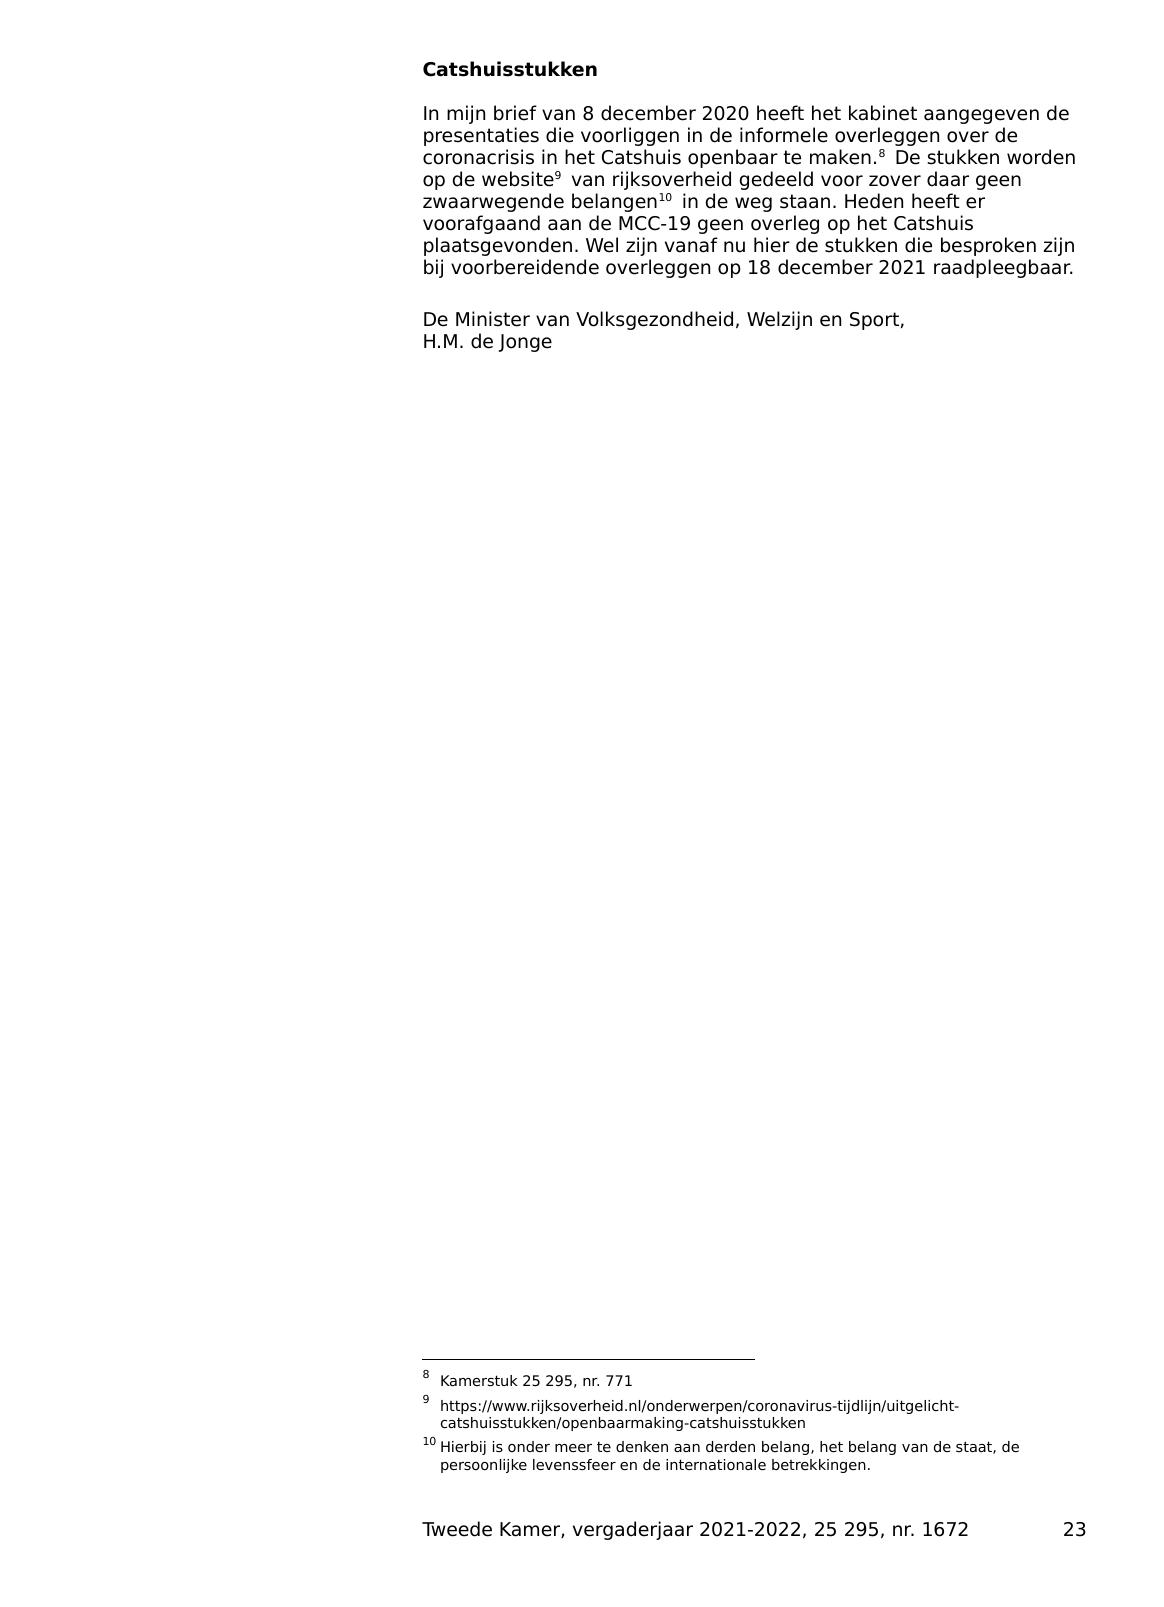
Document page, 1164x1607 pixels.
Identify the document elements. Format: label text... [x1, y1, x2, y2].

text Kamerstuk 25 295, nr. 771 [422, 1368, 1087, 1391]
text In mijn brief van 8 december 2020 heeft het kabinet aangegeven de presentaties die voorliggen in de informele overleggen over de coronacrisis in het Catshuis openbaar te maken. De stukken worden op de website van rijksoverheid gedeeld voor zover daar geen zwaarwegende belangen in de weg staan. Heden heeft er voorafgaand aan de MCC-19 geen overleg op het Catshuis plaatsgevonden. Wel zijn vanaf nu hier de stukken die besproken zijn bij voorbereidende overleggen op 18 december 2021 raadpleegbaar. [422, 103, 1087, 279]
text Hierbij is onder meer te denken aan derden belang, het belang van de staat, de persoonlijke levenssfeer en de internationale betrekkingen. [422, 1435, 1087, 1474]
text https://www.rijksoverheid.nl/onderwerpen/coronavirus-tijdlijn/uitgelicht-catshuisstukken/openbaarmaking-catshuisstukken [422, 1393, 1087, 1432]
text De Minister van Volksgezondheid, Welzijn en Sport, H.M. de Jonge [422, 309, 1087, 353]
subtitle Catshuisstukken [422, 59, 1087, 81]
